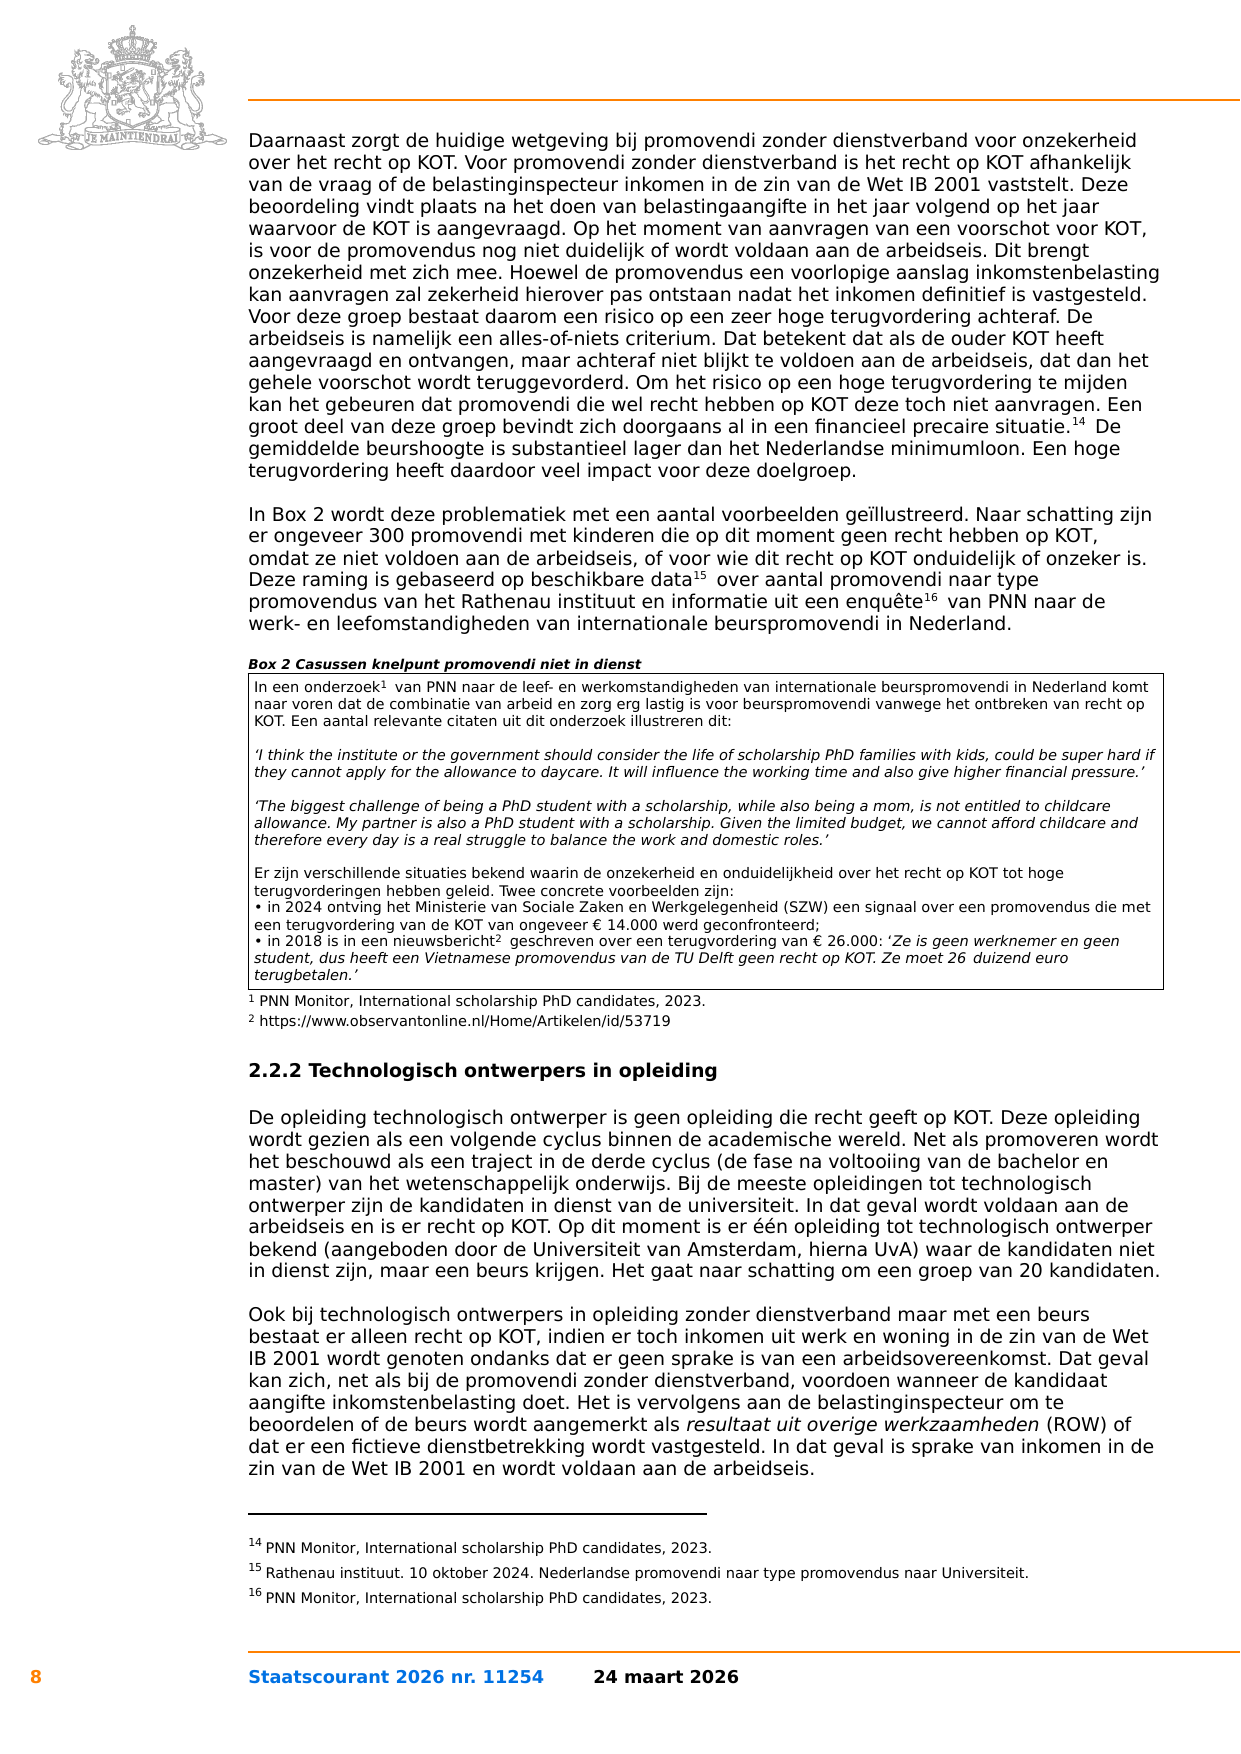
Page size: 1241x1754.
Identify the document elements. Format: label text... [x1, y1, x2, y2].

picture [38, 25, 227, 150]
subtitle 2.2.2 Technologisch ontwerpers in opleiding [248, 1059, 1163, 1082]
table_cell 1 PNN Monitor, International scholarship PhD candidates, 2023. 2 https://www.observantonline.nl/Home/Artikelen/id/53719 [248, 990, 1163, 1029]
table_cell Er zijn verschillende situaties bekend waarin de onzekerheid en onduidelijkheid over het recht op KOT tot hoge terugvorderingen hebben geleid. Twee concrete voorbeelden zijn: • in 2024 ontving het Ministerie van Sociale Zaken en Werkgelegenheid (SZW) een signaal over een promovendus die met een terugvordering van de KOT van ongeveer € 14.000 werd geconfronteerd; • in 2018 is in een nieuwsbericht2 geschreven over een terugvordering van € 26.000: ‘Ze is geen werknemer en geen student, dus heeft een Vietnamese promovendus van de TU Delft geen recht op KOT. Ze moet 26 duizend euro terugbetalen.’ [249, 865, 1163, 989]
table_cell [249, 730, 1163, 747]
table_cell ‘The biggest challenge of being a PhD student with a scholarship, while also being a mom, is not entitled to childcare allowance. My partner is also a PhD student with a scholarship. Given the limited budget, we cannot afford childcare and therefore every day is a real struggle to balance the work and domestic roles.’ [249, 798, 1163, 848]
table_cell ‘I think the institute or the government should consider the life of scholarship PhD families with kids, could be super hard if they cannot apply for the allowance to daycare. It will influence the working time and also give higher financial pressure.’ [249, 747, 1163, 781]
table_cell [249, 849, 1163, 865]
text Daarnaast zorgt de huidige wetgeving bij promovendi zonder dienstverband voor onzekerheid over het recht op KOT. Voor promovendi zonder dienstverband is het recht op KOT afhankelijk van de vraag of de belastinginspecteur inkomen in de zin van de Wet IB 2001 vaststelt. Deze beoordeling vindt plaats na het doen van belastingaangifte in het jaar volgend op het jaar waarvoor de KOT is aangevraagd. Op het moment van aanvragen van een voorschot voor KOT, is voor de promovendus nog niet duidelijk of wordt voldaan aan de arbeidseis. Dit brengt onzekerheid met zich mee. Hoewel de promovendus een voorlopige aanslag inkomstenbelasting kan aanvragen zal zekerheid hierover pas ontstaan nadat het inkomen definitief is vastgesteld. Voor deze groep bestaat daarom een risico op een zeer hoge terugvordering achteraf. De arbeidseis is namelijk een alles-of-niets criterium. Dat betekent dat als de ouder KOT heeft aangevraagd en ontvangen, maar achteraf niet blijkt te voldoen aan de arbeidseis, dat dan het gehele voorschot wordt teruggevorderd. Om het risico op een hoge terugvordering te mijden kan het gebeuren dat promovendi die wel recht hebben op KOT deze toch niet aanvragen. Een groot deel van deze groep bevindt zich doorgaans al in een financieel precaire situatie. De gemiddelde beurshoogte is substantieel lager dan het Nederlandse minimumloon. Een hoge terugvordering heeft daardoor veel impact voor deze doelgroep. [248, 130, 1163, 482]
table_header Box 2 Casussen knelpunt promovendi niet in dienst [248, 657, 1163, 673]
text PNN Monitor, International scholarship PhD candidates, 2023. [248, 1536, 1163, 1558]
text In Box 2 wordt deze problematiek met een aantal voorbeelden geïllustreerd. Naar schatting zijn er ongeveer 300 promovendi met kinderen die op dit moment geen recht hebben op KOT, omdat ze niet voldoen aan de arbeidseis, of voor wie dit recht op KOT onduidelijk of onzeker is. Deze raming is gebaseerd op beschikbare data over aantal promovendi naar type promovendus van het Rathenau instituut en informatie uit een enquête van PNN naar de werk- en leefomstandigheden van internationale beurspromovendi in Nederland. [248, 503, 1163, 635]
text Rathenau instituut. 10 oktober 2024. Nederlandse promovendi naar type promovendus naar Universiteit. [248, 1561, 1163, 1583]
table_cell In een onderzoek1 van PNN naar de leef- en werkomstandigheden van internationale beurspromovendi in Nederland komt naar voren dat de combinatie van arbeid en zorg erg lastig is voor beurspromovendi vanwege het ontbreken van recht op KOT. Een aantal relevante citaten uit dit onderzoek illustreren dit: [249, 674, 1163, 729]
text De opleiding technologisch ontwerper is geen opleiding die recht geeft op KOT. Deze opleiding wordt gezien als een volgende cyclus binnen de academische wereld. Net als promoveren wordt het beschouwd als een traject in de derde cyclus (de fase na voltooiing van de bachelor en master) van het wetenschappelijk onderwijs. Bij de meeste opleidingen tot technologisch ontwerper zijn de kandidaten in dienst van de universiteit. In dat geval wordt voldaan aan de arbeidseis en is er recht op KOT. Op dit moment is er één opleiding tot technologisch ontwerper bekend (aangeboden door de Universiteit van Amsterdam, hierna UvA) waar de kandidaten niet in dienst zijn, maar een beurs krijgen. Het gaat naar schatting om een groep van 20 kandidaten. [248, 1107, 1163, 1282]
text PNN Monitor, International scholarship PhD candidates, 2023. [248, 1586, 1163, 1608]
text Ook bij technologisch ontwerpers in opleiding zonder dienstverband maar met een beurs bestaat er alleen recht op KOT, indien er toch inkomen uit werk en woning in de zin van de Wet IB 2001 wordt genoten ondanks dat er geen sprake is van een arbeidsovereenkomst. Dat geval kan zich, net als bij de promovendi zonder dienstverband, voordoen wanneer de kandidaat aangifte inkomstenbelasting doet. Het is vervolgens aan de belastinginspecteur om te beoordelen of de beurs wordt aangemerkt als resultaat uit overige werkzaamheden (ROW) of dat er een fictieve dienstbetrekking wordt vastgesteld. In dat geval is sprake van inkomen in de zin van de Wet IB 2001 en wordt voldaan aan de arbeidseis. [248, 1304, 1163, 1480]
table_cell [249, 781, 1163, 797]
